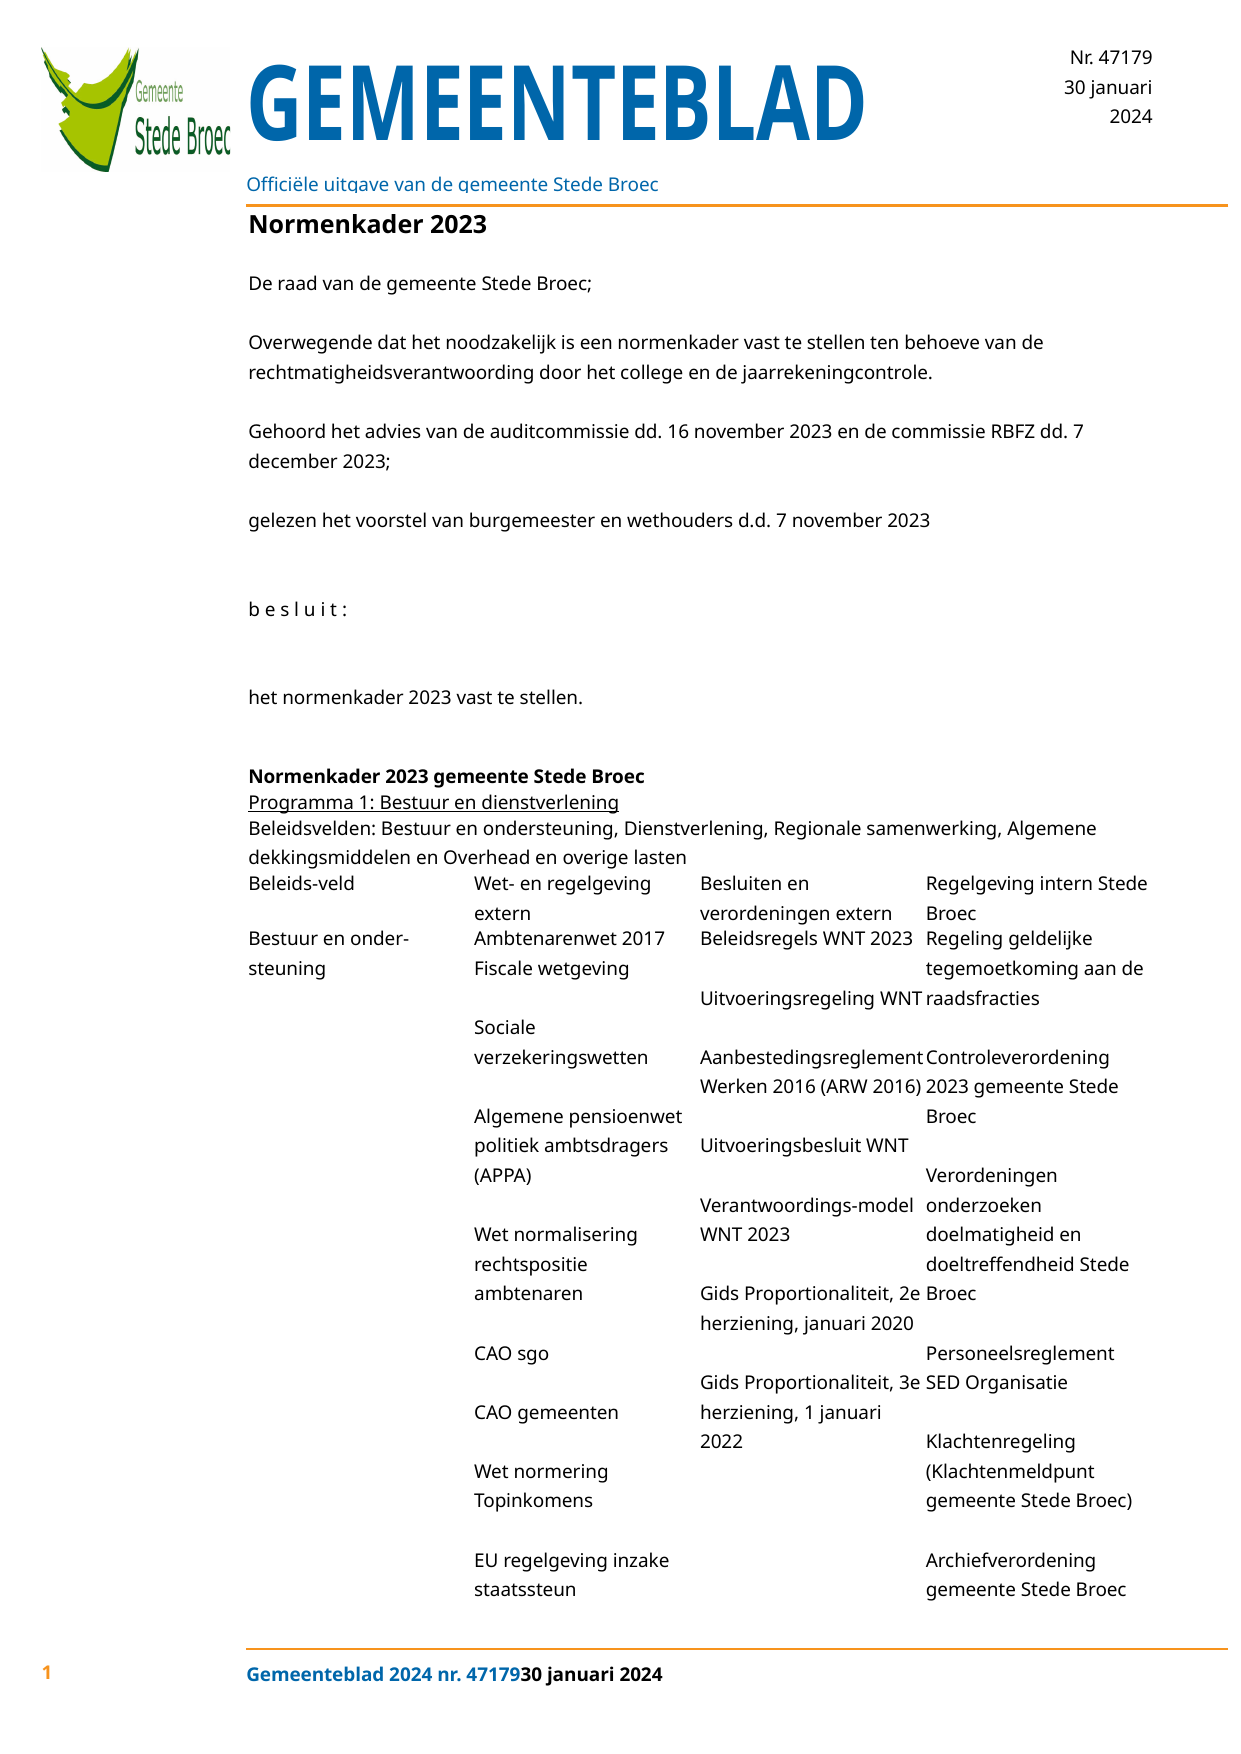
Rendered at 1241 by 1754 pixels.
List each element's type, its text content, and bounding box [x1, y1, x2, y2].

table_cell Regelgeving intern Stede Broec [926, 870, 1152, 926]
picture [41, 47, 231, 172]
table_cell [248, 1058, 474, 1084]
text gelezen het voorstel van burgemeester en wethouders d.d. 7 november 2023 [248, 507, 1152, 533]
text b e s l u i t : [248, 596, 1152, 621]
table_cell [248, 1161, 474, 1187]
table_cell Programma 1: Bestuur en dienstverlening [248, 789, 1152, 815]
table_cell [248, 981, 474, 1007]
table_cell Beleidsvelden: Bestuur en ondersteuning, Dienstverlening, Regionale samenwerking, Algemene dekkingsmiddelen en Overhead en overige lasten [248, 815, 1152, 870]
table_cell [248, 1110, 474, 1135]
table_cell Beleids-veld [248, 870, 474, 926]
table_cell [248, 1084, 474, 1109]
table_header Normenkader 2023 gemeente Stede Broec [248, 764, 926, 789]
table_header [926, 764, 1152, 789]
table_cell Regeling geldelijke tegemoetkoming aan de raadsfracties Controleverordening 2023 gemeente Stede Broec Verordeningen onderzoeken doelmatigheid en doeltreffendheid Stede Broec Personeelsreglement SED Organisatie Klachtenregeling (Klachtenmeldpunt gemeente Stede Broec) Archiefverordening gemeente Stede Broec [926, 926, 1152, 1602]
table_cell [248, 1187, 474, 1212]
table_cell Beleidsregels WNT 2023 Uitvoeringsregeling WNT Aanbestedingsreglement Werken 2016 (ARW 2016) Uitvoeringsbesluit WNT Verantwoordings-model WNT 2023 Gids Proportionaliteit, 2e herziening, januari 2020 Gids Proportionaliteit, 3e herziening, 1 januari 2022 [700, 926, 926, 1602]
text Gehoord het advies van de auditcommissie dd. 16 november 2023 en de commissie RBFZ dd. 7 december 2023; [248, 418, 1152, 473]
table_cell [248, 1007, 474, 1032]
text Overwegende dat het noodzakelijk is een normenkader vast te stellen ten behoeve van de rechtmatigheidsverantwoording door het college en de jaarrekeningcontrole. [248, 329, 1152, 385]
table_cell Wet- en regelgeving extern [474, 870, 700, 926]
table_cell [248, 1213, 474, 1602]
table_cell [248, 1032, 474, 1058]
table_cell [248, 1135, 474, 1161]
text De raad van de gemeente Stede Broec; [248, 270, 1152, 296]
table_cell Bestuur en onder-steuning [248, 926, 474, 981]
table_cell Besluiten en verordeningen extern [700, 870, 926, 926]
table_cell Ambtenarenwet 2017 Fiscale wetgeving Sociale verzekeringswetten Algemene pensioenwet politiek ambtsdragers (APPA) Wet normalisering rechtspositie ambtenaren CAO sgo CAO gemeenten Wet normering Topinkomens EU regelgeving inzake staatssteun [474, 926, 700, 1602]
text het normenkader 2023 vast te stellen. [248, 684, 1152, 710]
text Normenkader 2023 [248, 207, 1152, 241]
